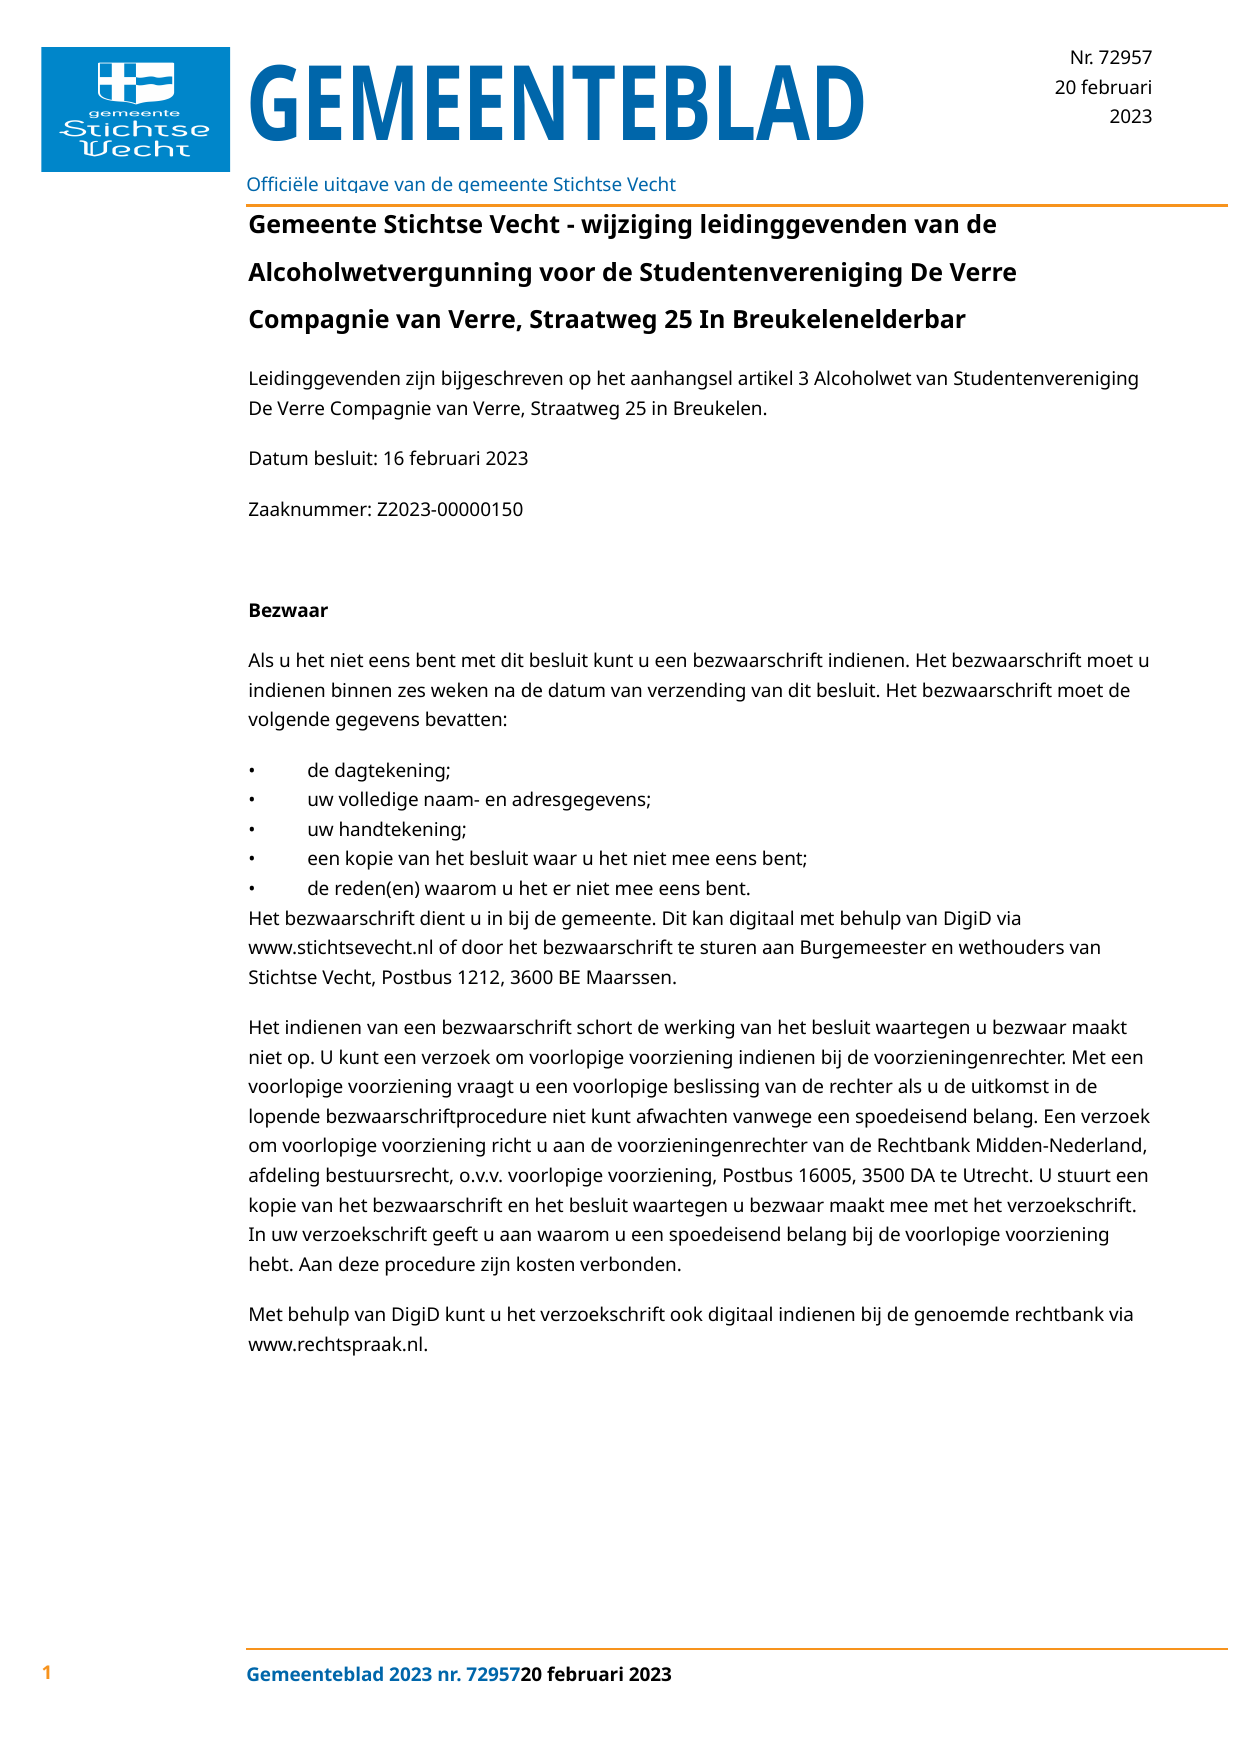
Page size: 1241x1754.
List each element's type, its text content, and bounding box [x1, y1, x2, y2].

list de reden(en) waarom u het er niet mee eens bent. [248, 875, 1152, 901]
text Zaaknummer: Z2023-00000150 [248, 496, 1152, 522]
text Bezwaar [248, 597, 1152, 622]
list uw volledige naam- en adresgegevens; [248, 786, 1152, 812]
text Datum besluit: 16 februari 2023 [248, 446, 1152, 471]
text Gemeente Stichtse Vecht - wijziging leidinggevenden van de Alcoholwetvergunning voor de Studentenvereniging De Verre Compagnie van Verre, Straatweg 25 In Breukelenelderbar [248, 207, 1152, 336]
text Met behulp van DigiD kunt u het verzoekschrift ook digitaal indienen bij de genoemde rechtbank via www.rechtspraak.nl. [248, 1301, 1152, 1357]
text Als u het niet eens bent met dit besluit kunt u een bezwaarschrift indienen. Het bezwaarschrift moet u indienen binnen zes weken na de datum van verzending van dit besluit. Het bezwaarschrift moet de volgende gegevens bevatten: [248, 647, 1152, 732]
list een kopie van het besluit waar u het niet mee eens bent; [248, 846, 1152, 871]
list de dagtekening; [248, 757, 1152, 782]
text Leidinggevenden zijn bijgeschreven op het aanhangsel artikel 3 Alcoholwet van Studentenvereniging De Verre Compagnie van Verre, Straatweg 25 in Breukelen. [248, 366, 1152, 421]
list uw handtekening; [248, 816, 1152, 842]
picture [99, 63, 135, 101]
text Het indienen van een bezwaarschrift schort de werking van het besluit waartegen u bezwaar maakt niet op. U kunt een verzoek om voorlopige voorziening indienen bij de voorzieningenrechter. Met een voorlopige voorziening vraagt u een voorlopige beslissing van de rechter als u de uitkomst in de lopende bezwaarschriftprocedure niet kunt afwachten vanwege een spoedeisend belang. Een verzoek om voorlopige voorziening richt u aan de voorzieningenrechter van de Rechtbank Midden-Nederland, afdeling bestuursrecht, o.v.v. voorlopige voorziening, Postbus 16005, 3500 DA te Utrecht. U stuurt een kopie van het bezwaarschrift en het besluit waartegen u bezwaar maakt mee met het verzoekschrift. In uw verzoekschrift geeft u aan waarom u een spoedeisend belang bij de voorlopige voorziening hebt. Aan deze procedure zijn kosten verbonden. [248, 1014, 1152, 1277]
picture [137, 63, 174, 103]
text Het bezwaarschrift dient u in bij de gemeente. Dit kan digitaal met behulp van DigiD via www.stichtsevecht.nl of door het bezwaarschrift te sturen aan Burgemeester en wethouders van Stichtse Vecht, Postbus 1212, 3600 BE Maarssen. [248, 905, 1152, 989]
